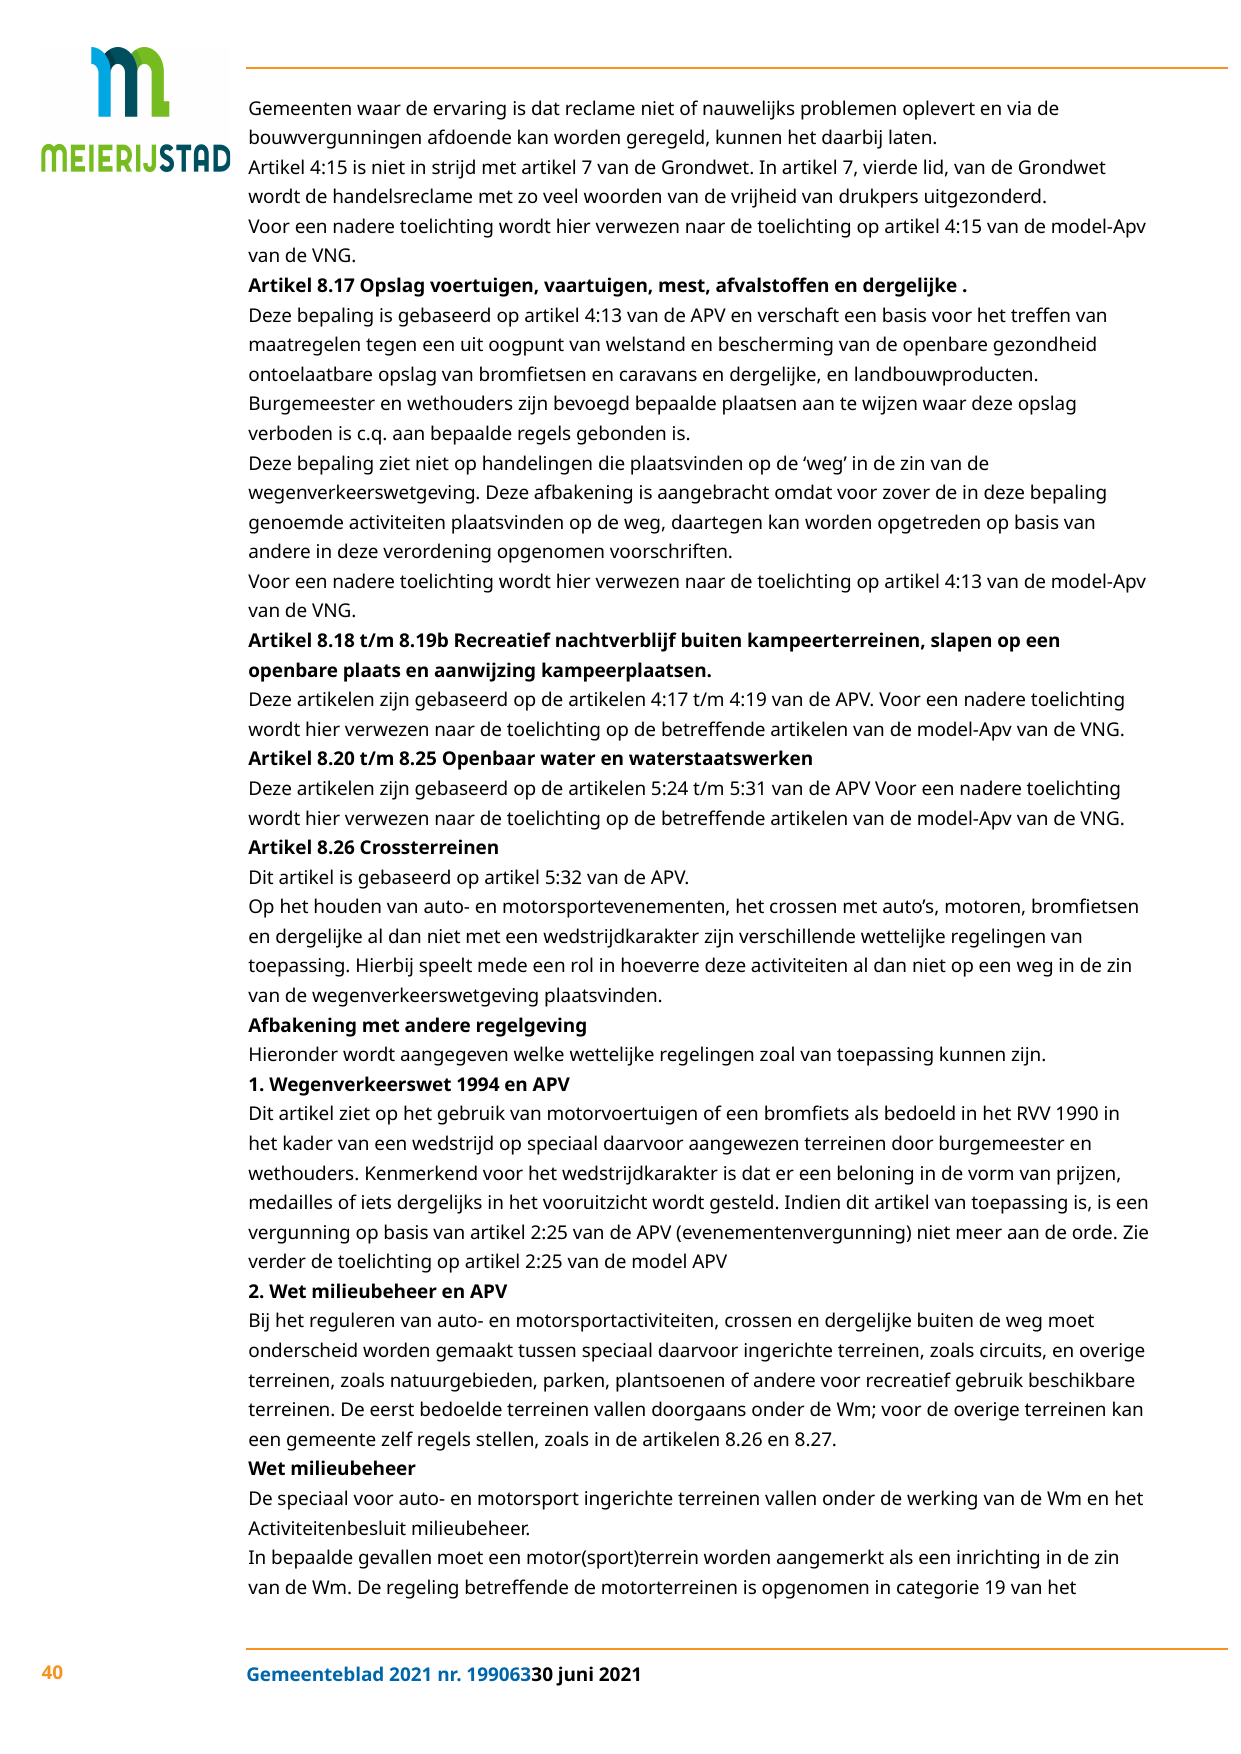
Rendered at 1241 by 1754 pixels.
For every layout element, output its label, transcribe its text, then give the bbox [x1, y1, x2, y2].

text Op het houden van auto- en motorsportevenementen, het crossen met auto’s, motoren, bromfietsen en dergelijke al dan niet met een wedstrijdkarakter zijn verschillende wettelijke regelingen van toepassing. Hierbij speelt mede een rol in hoeverre deze activiteiten al dan niet op een weg in de zin van de wegenverkeerswetgeving plaatsvinden. [248, 893, 1152, 1008]
text Dit artikel ziet op het gebruik van motorvoertuigen of een bromfiets als bedoeld in het RVV 1990 in het kader van een wedstrijd op speciaal daarvoor aangewezen terreinen door burgemeester en wethouders. Kenmerkend voor het wedstrijdkarakter is dat er een beloning in de vorm van prijzen, medailles of iets dergelijks in het vooruitzicht wordt gesteld. Indien dit artikel van toepassing is, is een vergunning op basis van artikel 2:25 van de APV (evenementenvergunning) niet meer aan de orde. Zie verder de toelichting op artikel 2:25 van de model APV [248, 1101, 1152, 1274]
text Voor een nadere toelichting wordt hier verwezen naar de toelichting op artikel 4:15 van de model-Apv van de VNG. [248, 213, 1152, 268]
text Artikel 8.26 Crossterreinen [248, 834, 1152, 860]
text Deze bepaling ziet niet op handelingen die plaatsvinden op de ‘weg’ in de zin van de wegenverkeerswetgeving. Deze afbakening is aangebracht omdat voor zover de in deze bepaling genoemde activiteiten plaatsvinden op de weg, daartegen kan worden opgetreden op basis van andere in deze verordening opgenomen voorschriften. [248, 450, 1152, 564]
text De speciaal voor auto- en motorsport ingerichte terreinen vallen onder de werking van de Wm en het Activiteitenbesluit milieubeheer. [248, 1485, 1152, 1541]
text Bij het reguleren van auto- en motorsportactiviteiten, crossen en dergelijke buiten de weg moet onderscheid worden gemaakt tussen speciaal daarvoor ingerichte terreinen, zoals circuits, en overige terreinen, zoals natuurgebieden, parken, plantsoenen of andere voor recreatief gebruik beschikbare terreinen. De eerst bedoelde terreinen vallen doorgaans onder de Wm; voor de overige terreinen kan een gemeente zelf regels stellen, zoals in de artikelen 8.26 en 8.27. [248, 1308, 1152, 1452]
text Dit artikel is gebaseerd op artikel 5:32 van de APV. [248, 864, 1152, 890]
text Deze artikelen zijn gebaseerd op de artikelen 4:17 t/m 4:19 van de APV. Voor een nadere toelichting wordt hier verwezen naar de toelichting op de betreffende artikelen van de model-Apv van de VNG. [248, 686, 1152, 742]
text Hieronder wordt aangegeven welke wettelijke regelingen zoal van toepassing kunnen zijn. [248, 1041, 1152, 1067]
text Wet milieubeheer [248, 1456, 1152, 1481]
text Afbakening met andere regelgeving [248, 1012, 1152, 1038]
text Voor een nadere toelichting wordt hier verwezen naar de toelichting op artikel 4:13 van de model-Apv van de VNG. [248, 568, 1152, 623]
text Gemeenten waar de ervaring is dat reclame niet of nauwelijks problemen oplevert en via de bouwvergunningen afdoende kan worden geregeld, kunnen het daarbij laten. [248, 95, 1152, 150]
text Artikel 8.20 t/m 8.25 Openbaar water en waterstaatswerken [248, 746, 1152, 771]
text Deze artikelen zijn gebaseerd op de artikelen 5:24 t/m 5:31 van de APV Voor een nadere toelichting wordt hier verwezen naar de toelichting op de betreffende artikelen van de model-Apv van de VNG. [248, 775, 1152, 831]
text 1. Wegenverkeerswet 1994 en APV [248, 1071, 1152, 1097]
text 2. Wet milieubeheer en APV [248, 1278, 1152, 1304]
text Artikel 8.18 t/m 8.19b Recreatief nachtverblijf buiten kampeerterreinen, slapen op een openbare plaats en aanwijzing kampeerplaatsen. [248, 627, 1152, 683]
picture [41, 47, 231, 172]
text Artikel 4:15 is niet in strijd met artikel 7 van de Grondwet. In artikel 7, vierde lid, van de Grondwet wordt de handelsreclame met zo veel woorden van de vrijheid van drukpers uitgezonderd. [248, 154, 1152, 209]
text Deze bepaling is gebaseerd op artikel 4:13 van de APV en verschaft een basis voor het treffen van maatregelen tegen een uit oogpunt van welstand en bescherming van de openbare gezondheid ontoelaatbare opslag van bromfietsen en caravans en dergelijke, en landbouwproducten. Burgemeester en wethouders zijn bevoegd bepaalde plaatsen aan te wijzen waar deze opslag verboden is c.q. aan bepaalde regels gebonden is. [248, 302, 1152, 446]
text In bepaalde gevallen moet een motor(sport)terrein worden aangemerkt als een inrichting in de zin van de Wm. De regeling betreffende de motorterreinen is opgenomen in categorie 19 van het [248, 1544, 1152, 1600]
text Artikel 8.17 Opslag voertuigen, vaartuigen, mest, afvalstoffen en dergelijke . [248, 272, 1152, 298]
